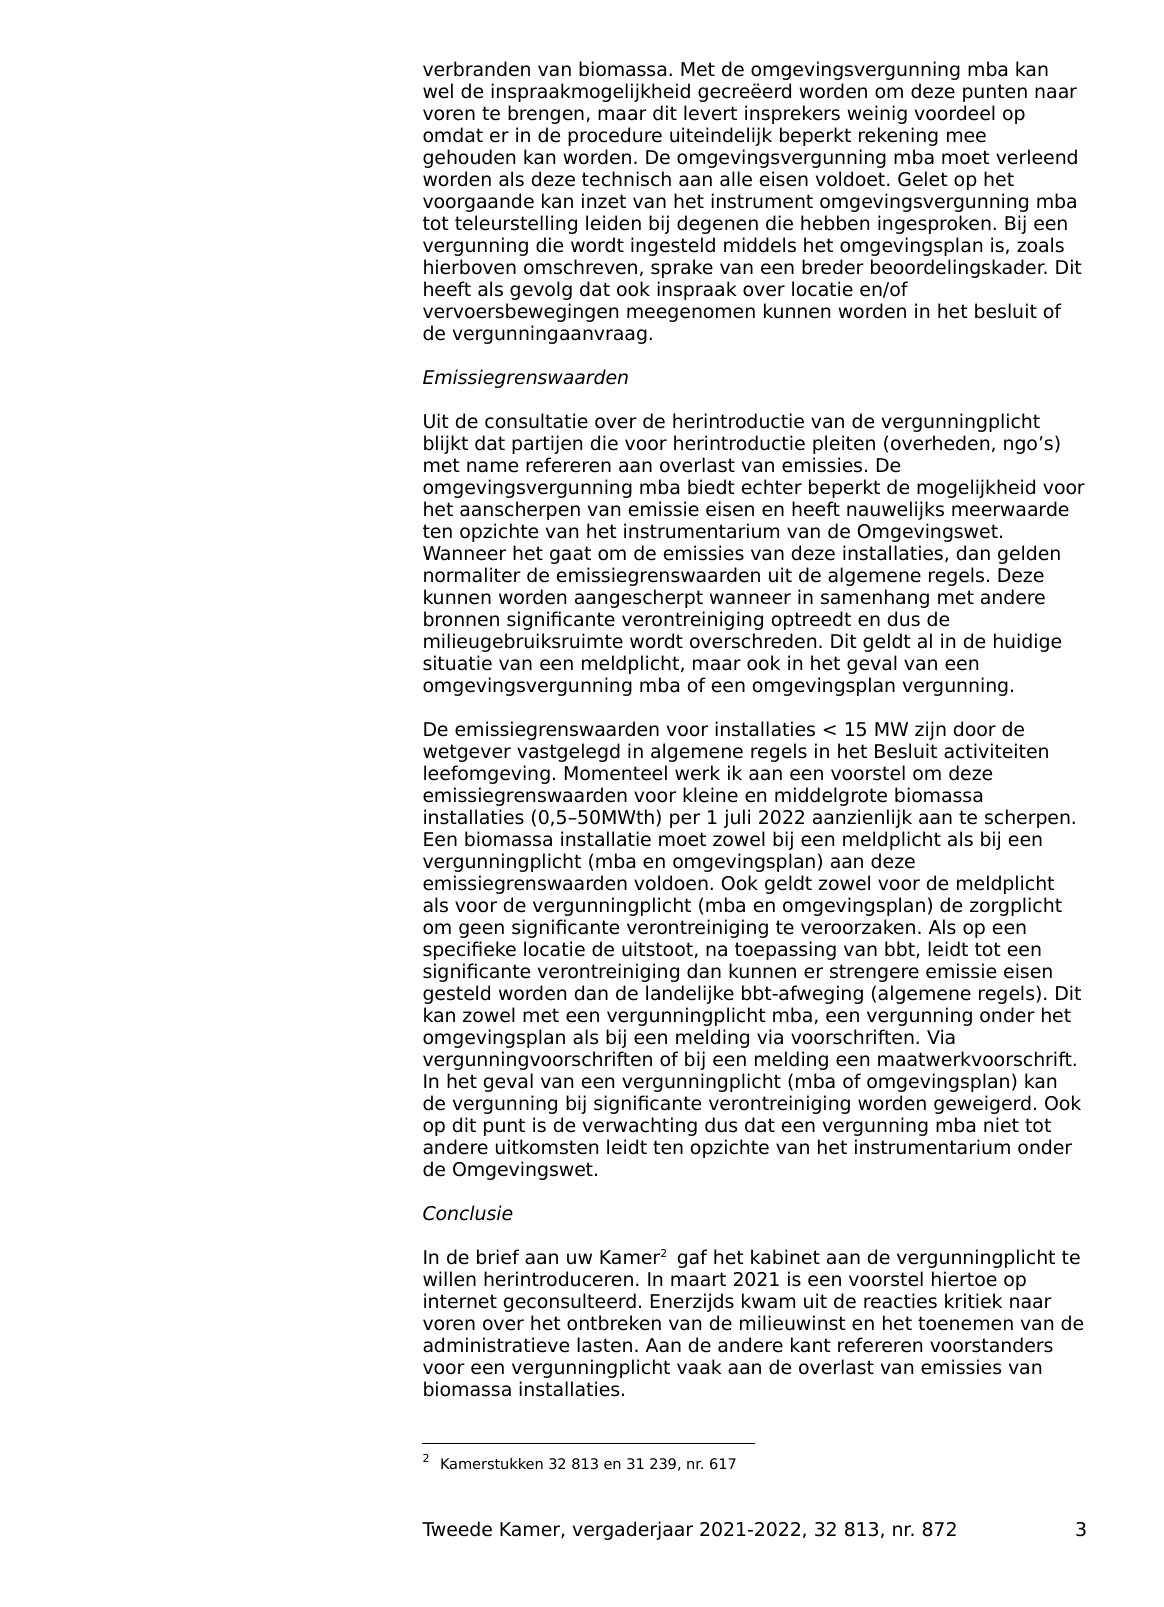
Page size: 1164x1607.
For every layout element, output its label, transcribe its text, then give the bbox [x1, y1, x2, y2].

text De emissiegrenswaarden voor installaties < 15 MW zijn door de wetgever vastgelegd in algemene regels in het Besluit activiteiten leefomgeving. Momenteel werk ik aan een voorstel om deze emissiegrenswaarden voor kleine en middelgrote biomassa installaties (0,5–50MWth) per 1 juli 2022 aanzienlijk aan te scherpen. Een biomassa installatie moet zowel bij een meldplicht als bij een vergunningplicht (mba en omgevingsplan) aan deze emissiegrenswaarden voldoen. Ook geldt zowel voor de meldplicht als voor de vergunningplicht (mba en omgevingsplan) de zorgplicht om geen significante verontreiniging te veroorzaken. Als op een specifieke locatie de uitstoot, na toepassing van bbt, leidt tot een significante verontreiniging dan kunnen er strengere emissie eisen gesteld worden dan de landelijke bbt-afweging (algemene regels). Dit kan zowel met een vergunningplicht mba, een vergunning onder het omgevingsplan als bij een melding via voorschriften. Via vergunningvoorschriften of bij een melding een maatwerkvoorschrift. In het geval van een vergunningplicht (mba of omgevingsplan) kan de vergunning bij significante verontreiniging worden geweigerd. Ook op dit punt is de verwachting dus dat een vergunning mba niet tot andere uitkomsten leidt ten opzichte van het instrumentarium onder de Omgevingswet. [422, 719, 1087, 1181]
text In de brief aan uw Kamer gaf het kabinet aan de vergunningplicht te willen herintroduceren. In maart 2021 is een voorstel hiertoe op internet geconsulteerd. Enerzijds kwam uit de reacties kritiek naar voren over het ontbreken van de milieuwinst en het toenemen van de administratieve lasten. Aan de andere kant refereren voorstanders voor een vergunningplicht vaak aan de overlast van emissies van biomassa installaties. [422, 1247, 1087, 1401]
text Kamerstukken 32 813 en 31 239, nr. 617 [422, 1452, 1087, 1474]
subtitle Emissiegrenswaarden [422, 367, 1087, 389]
text verbranden van biomassa. Met de omgevingsvergunning mba kan wel de inspraakmogelijkheid gecreëerd worden om deze punten naar voren te brengen, maar dit levert insprekers weinig voordeel op omdat er in de procedure uiteindelijk beperkt rekening mee gehouden kan worden. De omgevingsvergunning mba moet verleend worden als deze technisch aan alle eisen voldoet. Gelet op het voorgaande kan inzet van het instrument omgevingsvergunning mba tot teleurstelling leiden bij degenen die hebben ingesproken. Bij een vergunning die wordt ingesteld middels het omgevingsplan is, zoals hierboven omschreven, sprake van een breder beoordelingskader. Dit heeft als gevolg dat ook inspraak over locatie en/of vervoersbewegingen meegenomen kunnen worden in het besluit of de vergunningaanvraag. [422, 59, 1087, 345]
text Uit de consultatie over de herintroductie van de vergunningplicht blijkt dat partijen die voor herintroductie pleiten (overheden, ngo’s) met name refereren aan overlast van emissies. De omgevingsvergunning mba biedt echter beperkt de mogelijkheid voor het aanscherpen van emissie eisen en heeft nauwelijks meerwaarde ten opzichte van het instrumentarium van de Omgevingswet. Wanneer het gaat om de emissies van deze installaties, dan gelden normaliter de emissiegrenswaarden uit de algemene regels. Deze kunnen worden aangescherpt wanneer in samenhang met andere bronnen significante verontreiniging optreedt en dus de milieugebruiksruimte wordt overschreden. Dit geldt al in de huidige situatie van een meldplicht, maar ook in het geval van een omgevingsvergunning mba of een omgevingsplan vergunning. [422, 411, 1087, 697]
subtitle Conclusie [422, 1203, 1087, 1225]
